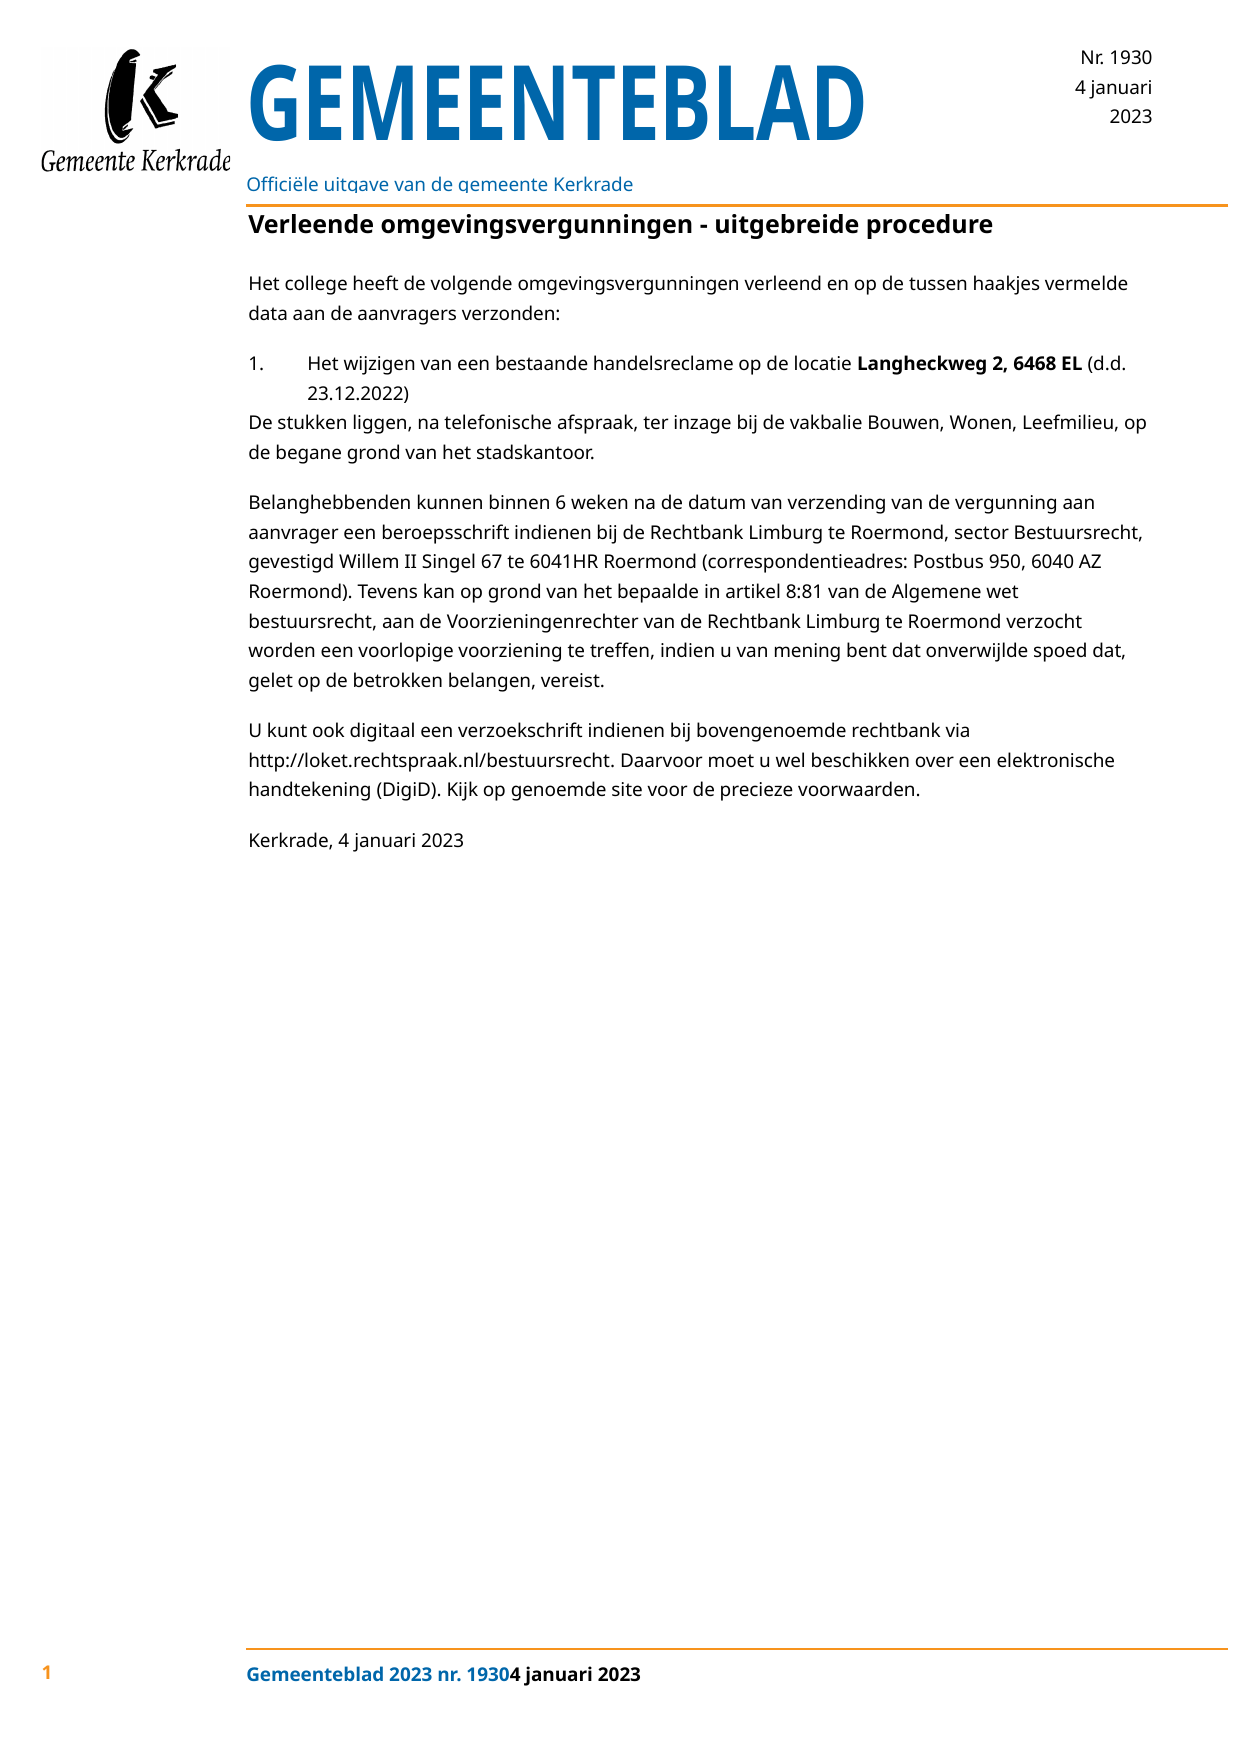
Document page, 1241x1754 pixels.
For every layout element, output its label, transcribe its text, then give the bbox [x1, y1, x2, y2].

text De stukken liggen, na telefonische afspraak, ter inzage bij de vakbalie Bouwen, Wonen, Leefmilieu, op de begane grond van het stadskantoor. [248, 409, 1152, 465]
picture [41, 47, 231, 172]
text U kunt ook digitaal een verzoekschrift indienen bij bovengenoemde rechtbank via http://loket.rechtspraak.nl/bestuursrecht. Daarvoor moet u wel beschikken over een elektronische handtekening (DigiD). Kijk op genoemde site voor de precieze voorwaarden. [248, 717, 1152, 802]
text Belanghebbenden kunnen binnen 6 weken na de datum van verzending van de vergunning aan aanvrager een beroepsschrift indienen bij de Rechtbank Limburg te Roermond, sector Bestuursrecht, gevestigd Willem II Singel 67 te 6041HR Roermond (correspondentieadres: Postbus 950, 6040 AZ Roermond). Tevens kan op grond van het bepaalde in artikel 8:81 van de Algemene wet bestuursrecht, aan de Voorzieningenrechter van de Rechtbank Limburg te Roermond verzocht worden een voorlopige voorziening te treffen, indien u van mening bent dat onverwijlde spoed dat, gelet op de betrokken belangen, vereist. [248, 489, 1152, 693]
text Het college heeft de volgende omgevingsvergunningen verleend en op de tussen haakjes vermelde data aan de aanvragers verzonden: [248, 270, 1152, 326]
list Het wijzigen van een bestaande handelsreclame op de locatie Langheckweg 2, 6468 EL (d.d. 23.12.2022) [248, 350, 1152, 406]
text Verleende omgevingsvergunningen - uitgebreide procedure [248, 207, 1152, 241]
text Kerkrade, 4 januari 2023 [248, 827, 1152, 853]
